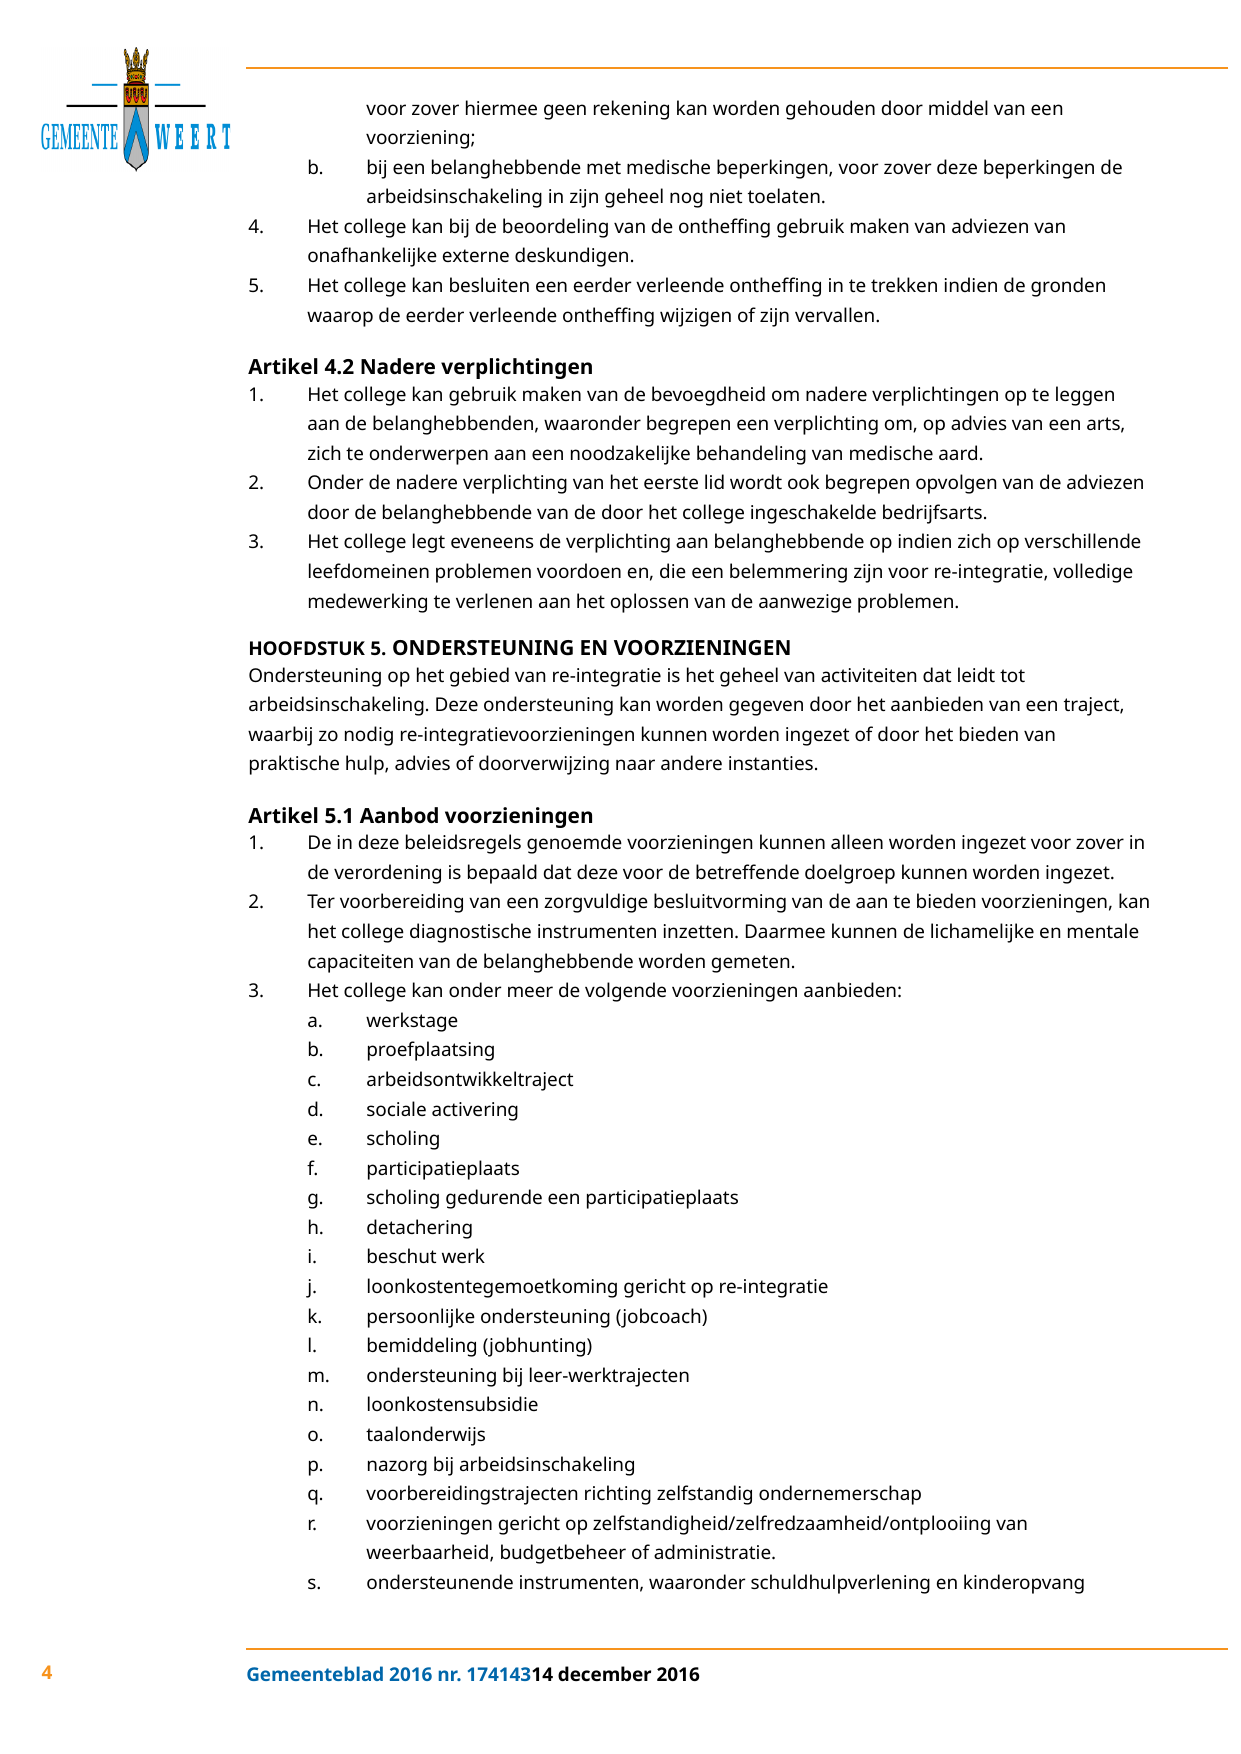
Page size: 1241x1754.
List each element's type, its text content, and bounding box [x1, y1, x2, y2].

text Ondersteuning op het gebied van re-integratie is het geheel van activiteiten dat leidt tot arbeidsinschakeling. Deze ondersteuning kan worden gegeven door het aanbieden van een traject, waarbij zo nodig re-integratievoorzieningen kunnen worden ingezet of door het bieden van praktische hulp, advies of doorverwijzing naar andere instanties. [248, 662, 1152, 776]
list loonkostentegemoetkoming gericht op re-integratie [307, 1273, 1152, 1299]
list Het college kan onder meer de volgende voorzieningen aanbieden: [248, 977, 1152, 1003]
text HOOFDSTUK 5. ONDERSTEUNING EN VOORZIENINGEN [248, 633, 1152, 662]
list participatieplaats [307, 1155, 1152, 1181]
list sociale activering [307, 1096, 1152, 1121]
list detachering [307, 1214, 1152, 1240]
list nazorg bij arbeidsinschakeling [307, 1451, 1152, 1476]
list voor zover hiermee geen rekening kan worden gehouden door middel van een voorziening; [307, 95, 1152, 150]
list Het college kan besluiten een eerder verleende ontheffing in te trekken indien de gronden waarop de eerder verleende ontheffing wijzigen of zijn vervallen. [248, 272, 1152, 328]
list loonkostensubsidie [307, 1392, 1152, 1417]
list voorzieningen gericht op zelfstandigheid/zelfredzaamheid/ontplooiing van weerbaarheid, budgetbeheer of administratie. [307, 1510, 1152, 1565]
list beschut werk [307, 1244, 1152, 1269]
list persoonlijke ondersteuning (jobcoach) [307, 1303, 1152, 1328]
list scholing [307, 1125, 1152, 1151]
list scholing gedurende een participatieplaats [307, 1184, 1152, 1210]
text Artikel 4.2 Nadere verplichtingen [248, 352, 1152, 381]
list Het college legt eveneens de verplichting aan belanghebbende op indien zich op verschillende leefdomeinen problemen voordoen en, die een belemmering zijn voor re-integratie, volledige medewerking te verlenen aan het oplossen van de aanwezige problemen. [248, 529, 1152, 613]
list Het college kan gebruik maken van de bevoegdheid om nadere verplichtingen op te leggen aan de belanghebbenden, waaronder begrepen een verplichting om, op advies van een arts, zich te onderwerpen aan een noodzakelijke behandeling van medische aard. [248, 381, 1152, 466]
list voorbereidingstrajecten richting zelfstandig ondernemerschap [307, 1480, 1152, 1506]
list Onder de nadere verplichting van het eerste lid wordt ook begrepen opvolgen van de adviezen door de belanghebbende van de door het college ingeschakelde bedrijfsarts. [248, 469, 1152, 525]
list bemiddeling (jobhunting) [307, 1332, 1152, 1358]
list Ter voorbereiding van een zorgvuldige besluitvorming van de aan te bieden voorzieningen, kan het college diagnostische instrumenten inzetten. Daarmee kunnen de lichamelijke en mentale capaciteiten van de belanghebbende worden gemeten. [248, 889, 1152, 973]
list werkstage [307, 1007, 1152, 1033]
list ondersteunende instrumenten, waaronder schuldhulpverlening en kinderopvang [307, 1569, 1152, 1595]
list proefplaatsing [307, 1037, 1152, 1062]
picture [41, 47, 231, 172]
text Artikel 5.1 Aanbod voorzieningen [248, 801, 1152, 829]
list De in deze beleidsregels genoemde voorzieningen kunnen alleen worden ingezet voor zover in de verordening is bepaald dat deze voor de betreffende doelgroep kunnen worden ingezet. [248, 829, 1152, 885]
list bij een belanghebbende met medische beperkingen, voor zover deze beperkingen de arbeidsinschakeling in zijn geheel nog niet toelaten. [307, 154, 1152, 209]
list ondersteuning bij leer-werktrajecten [307, 1362, 1152, 1388]
list taalonderwijs [307, 1421, 1152, 1447]
list Het college kan bij de beoordeling van de ontheffing gebruik maken van adviezen van onafhankelijke externe deskundigen. [248, 213, 1152, 268]
list arbeidsontwikkeltraject [307, 1066, 1152, 1092]
